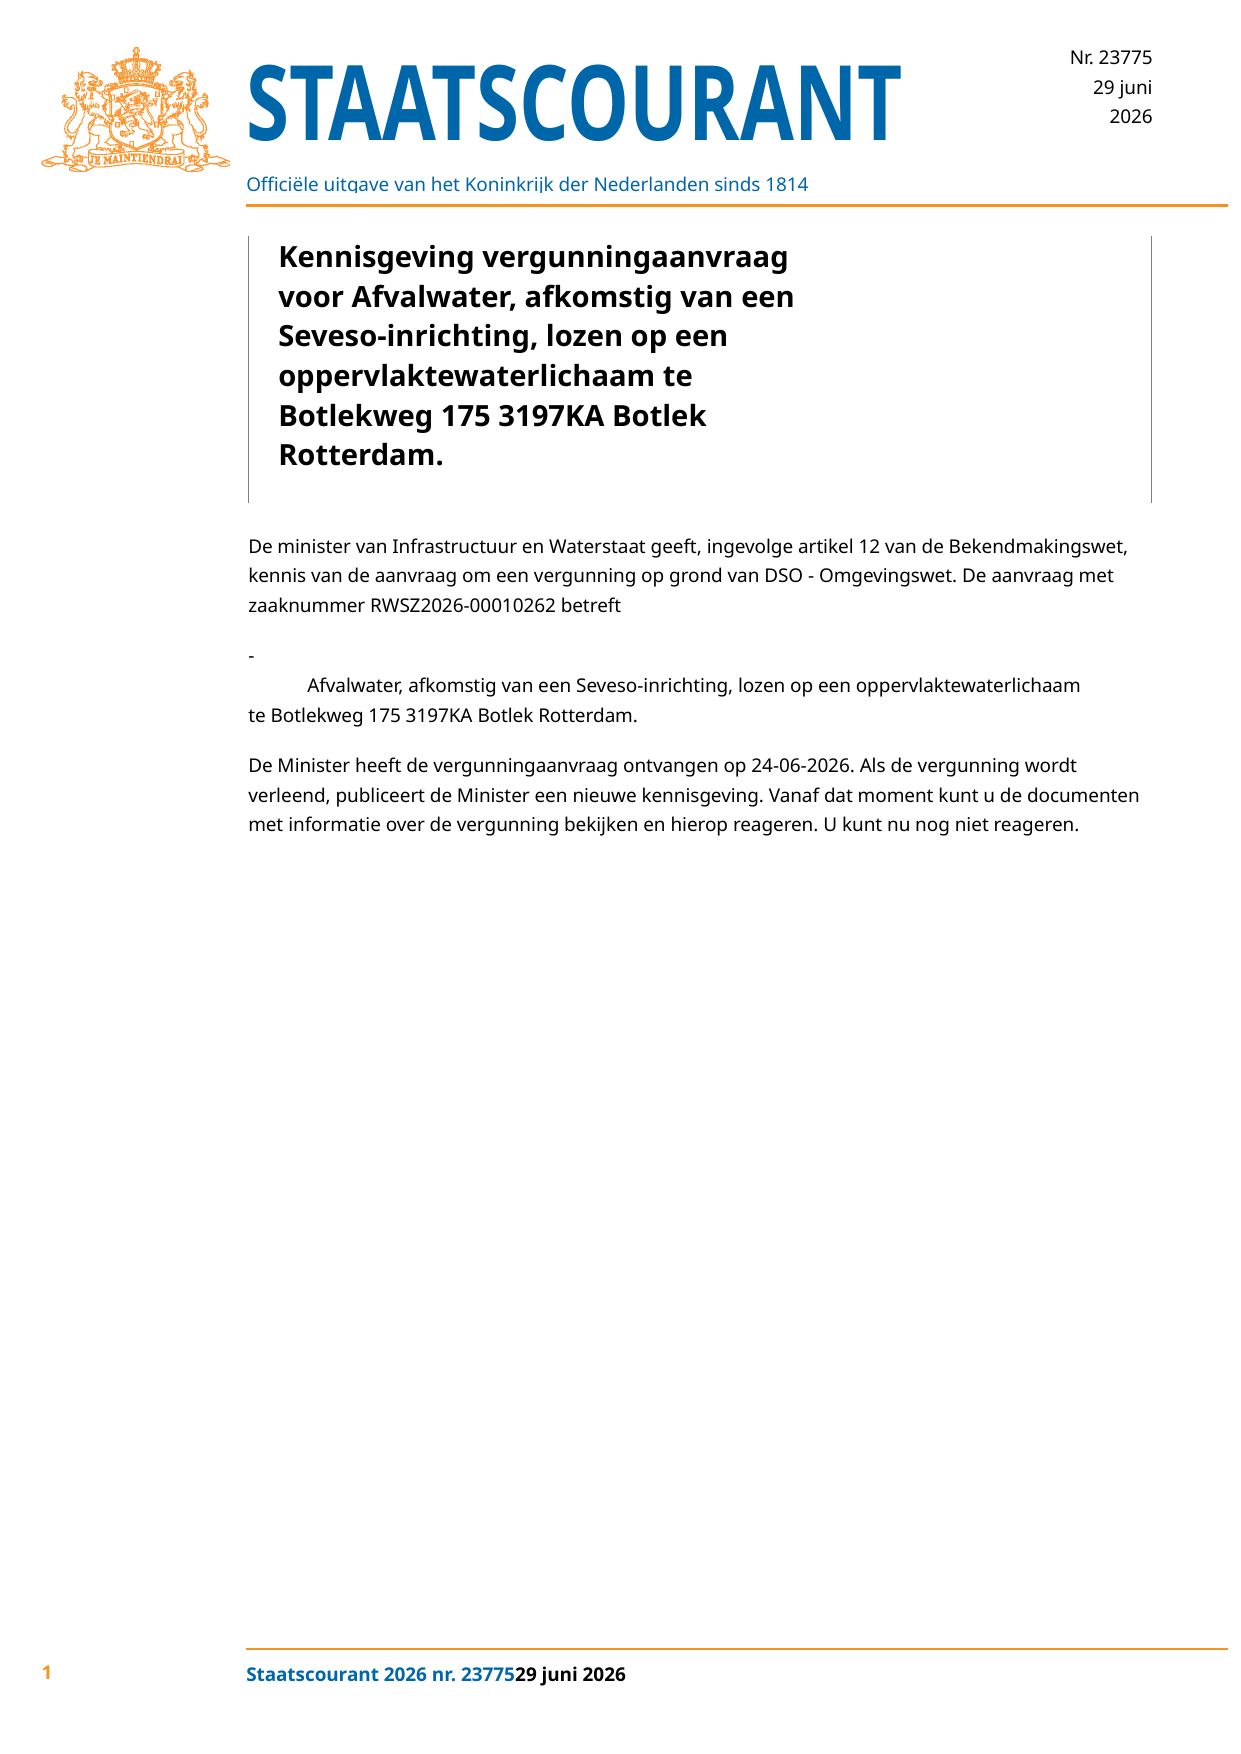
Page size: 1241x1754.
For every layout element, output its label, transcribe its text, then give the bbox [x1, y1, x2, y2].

text te Botlekweg 175 3197KA Botlek Rotterdam. [248, 702, 1152, 727]
picture [41, 47, 231, 172]
table_header Kennisgeving vergunningaanvraag voor Afvalwater, afkomstig van een Seveso-inrichting, lozen op een oppervlaktewaterlichaam te Botlekweg 175 3197KA Botlek Rotterdam. [249, 236, 850, 503]
text De minister van Infrastructuur en Waterstaat geeft, ingevolge artikel 12 van de Bekendmakingswet, kennis van de aanvraag om een vergunning op grond van DSO - Omgevingswet. De aanvraag met zaaknummer RWSZ2026-00010262 betreft [248, 533, 1152, 618]
text De Minister heeft de vergunningaanvraag ontvangen op 24-06-2026. Als de vergunning wordt verleend, publiceert de Minister een nieuwe kennisgeving. Vanaf dat moment kunt u de documenten met informatie over de vergunning bekijken en hierop reageren. U kunt nu nog niet reageren. [248, 752, 1152, 837]
table_header [1090, 236, 1151, 413]
list Afvalwater, afkomstig van een Seveso-inrichting, lozen op een oppervlaktewaterlichaam [248, 672, 1152, 698]
table_header [850, 414, 1151, 503]
table_header [850, 236, 912, 413]
picture [912, 236, 1090, 414]
